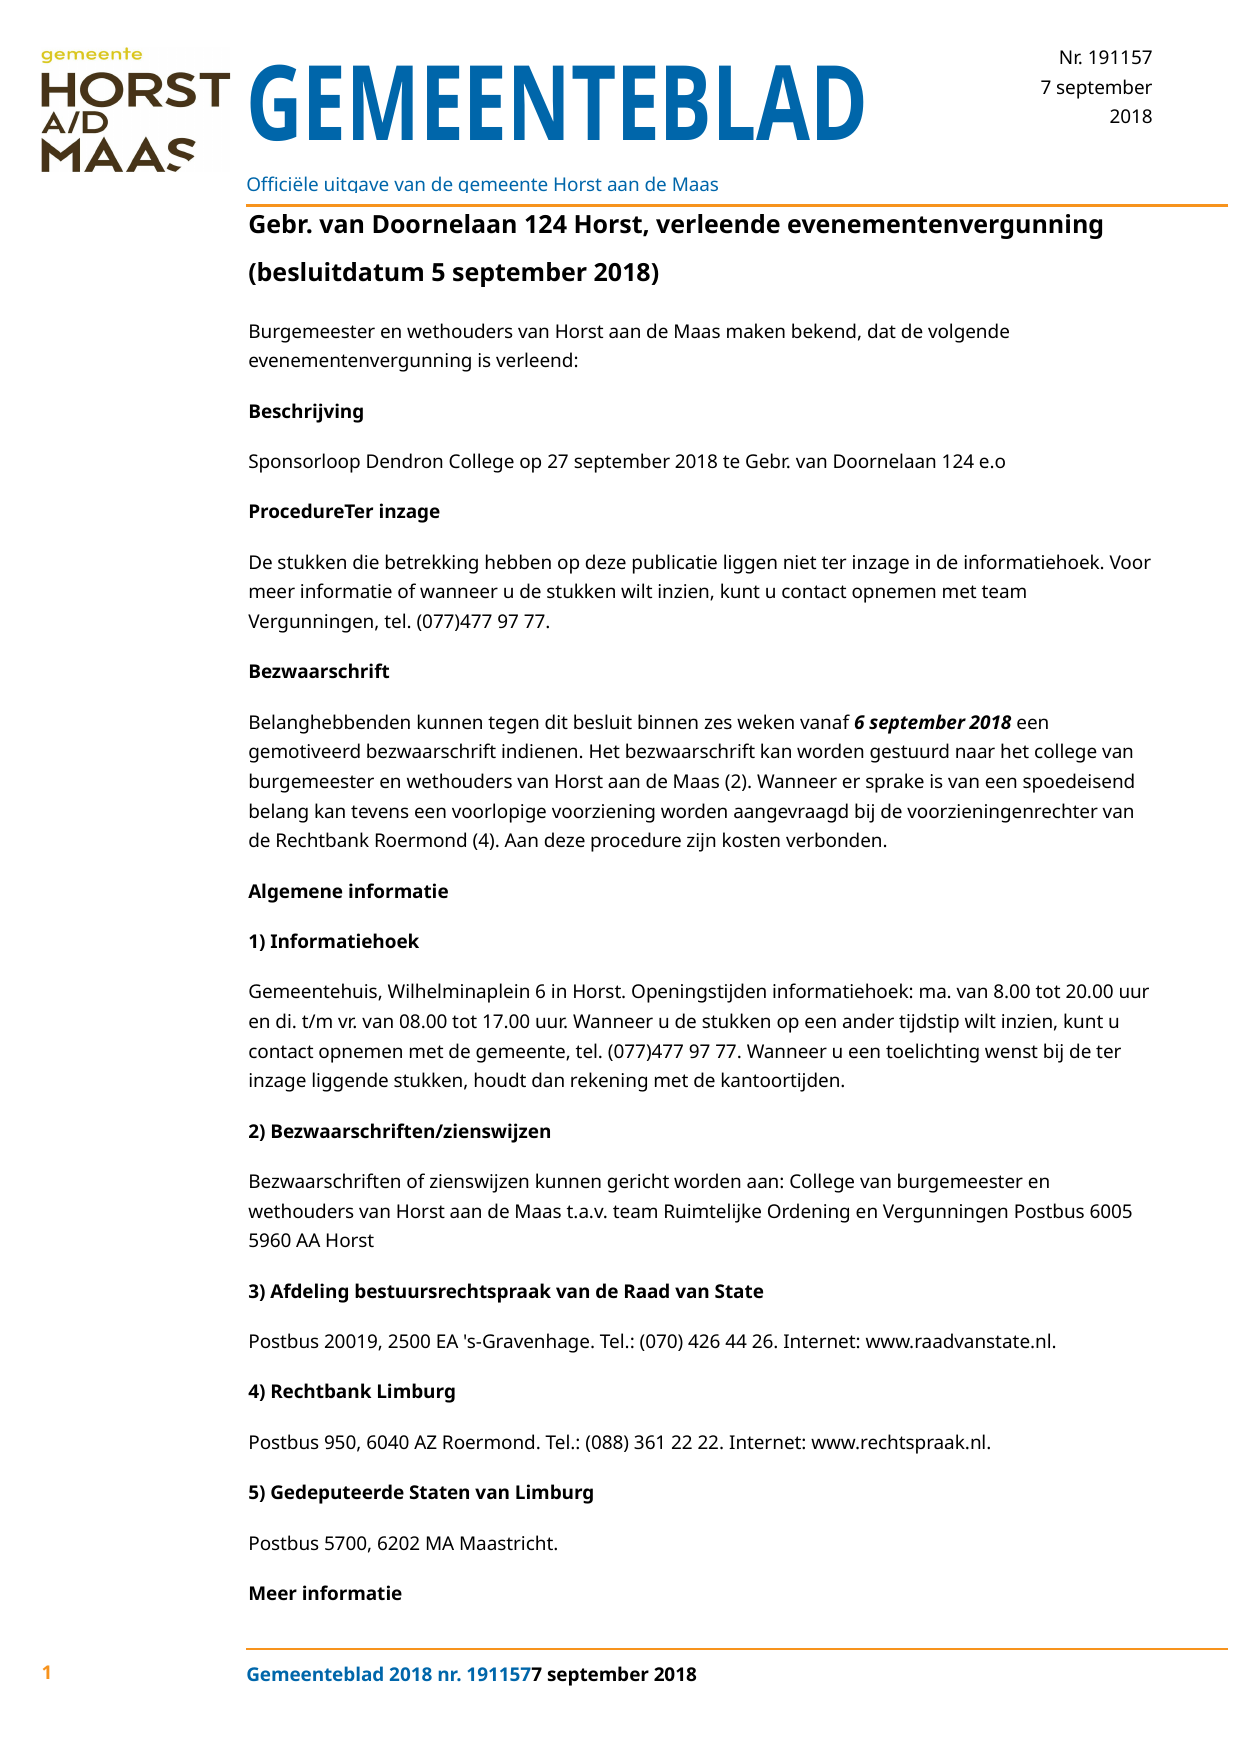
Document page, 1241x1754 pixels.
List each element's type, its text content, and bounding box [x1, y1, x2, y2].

text De stukken die betrekking hebben op deze publicatie liggen niet ter inzage in de informatiehoek. Voor meer informatie of wanneer u de stukken wilt inzien, kunt u contact opnemen met team Vergunningen, tel. (077)477 97 77. [248, 549, 1152, 634]
text Sponsorloop Dendron College op 27 september 2018 te Gebr. van Doornelaan 124 e.o [248, 448, 1152, 474]
text 5) Gedeputeerde Staten van Limburg [248, 1479, 1152, 1505]
text Bezwaarschrift [248, 659, 1152, 684]
text Gebr. van Doornelaan 124 Horst, verleende evenementenvergunning (besluitdatum 5 september 2018) [248, 207, 1152, 288]
text Gemeentehuis, Wilhelminaplein 6 in Horst. Openingstijden informatiehoek: ma. van 8.00 tot 20.00 uur en di. t/m vr. van 08.00 tot 17.00 uur. Wanneer u de stukken op een ander tijdstip wilt inzien, kunt u contact opnemen met de gemeente, tel. (077)477 97 77. Wanneer u een toelichting wenst bij de ter inzage liggende stukken, houdt dan rekening met de kantoortijden. [248, 979, 1152, 1093]
text Beschrijving [248, 398, 1152, 424]
text Burgemeester en wethouders van Horst aan de Maas maken bekend, dat de volgende evenementenvergunning is verleend: [248, 318, 1152, 373]
picture [41, 47, 231, 172]
text 4) Rechtbank Limburg [248, 1379, 1152, 1404]
text ProcedureTer inzage [248, 499, 1152, 524]
text Bezwaarschriften of zienswijzen kunnen gericht worden aan: College van burgemeester en wethouders van Horst aan de Maas t.a.v. team Ruimtelijke Ordening en Vergunningen Postbus 6005 5960 AA Horst [248, 1168, 1152, 1253]
text Belanghebbenden kunnen tegen dit besluit binnen zes weken vanaf 6 september 2018 een gemotiveerd bezwaarschrift indienen. Het bezwaarschrift kan worden gestuurd naar het college van burgemeester en wethouders van Horst aan de Maas (2). Wanneer er sprake is van een spoedeisend belang kan tevens een voorlopige voorziening worden aangevraagd bij de voorzieningenrechter van de Rechtbank Roermond (4). Aan deze procedure zijn kosten verbonden. [248, 709, 1152, 853]
text 3) Afdeling bestuursrechtspraak van de Raad van State [248, 1278, 1152, 1304]
text 2) Bezwaarschriften/zienswijzen [248, 1118, 1152, 1144]
text Algemene informatie [248, 878, 1152, 904]
text Postbus 20019, 2500 EA 's-Gravenhage. Tel.: (070) 426 44 26. Internet: www.raadvanstate.nl. [248, 1328, 1152, 1354]
text Meer informatie [248, 1580, 1152, 1606]
text Postbus 950, 6040 AZ Roermond. Tel.: (088) 361 22 22. Internet: www.rechtspraak.nl. [248, 1429, 1152, 1455]
text Postbus 5700, 6202 MA Maastricht. [248, 1530, 1152, 1556]
text 1) Informatiehoek [248, 928, 1152, 954]
